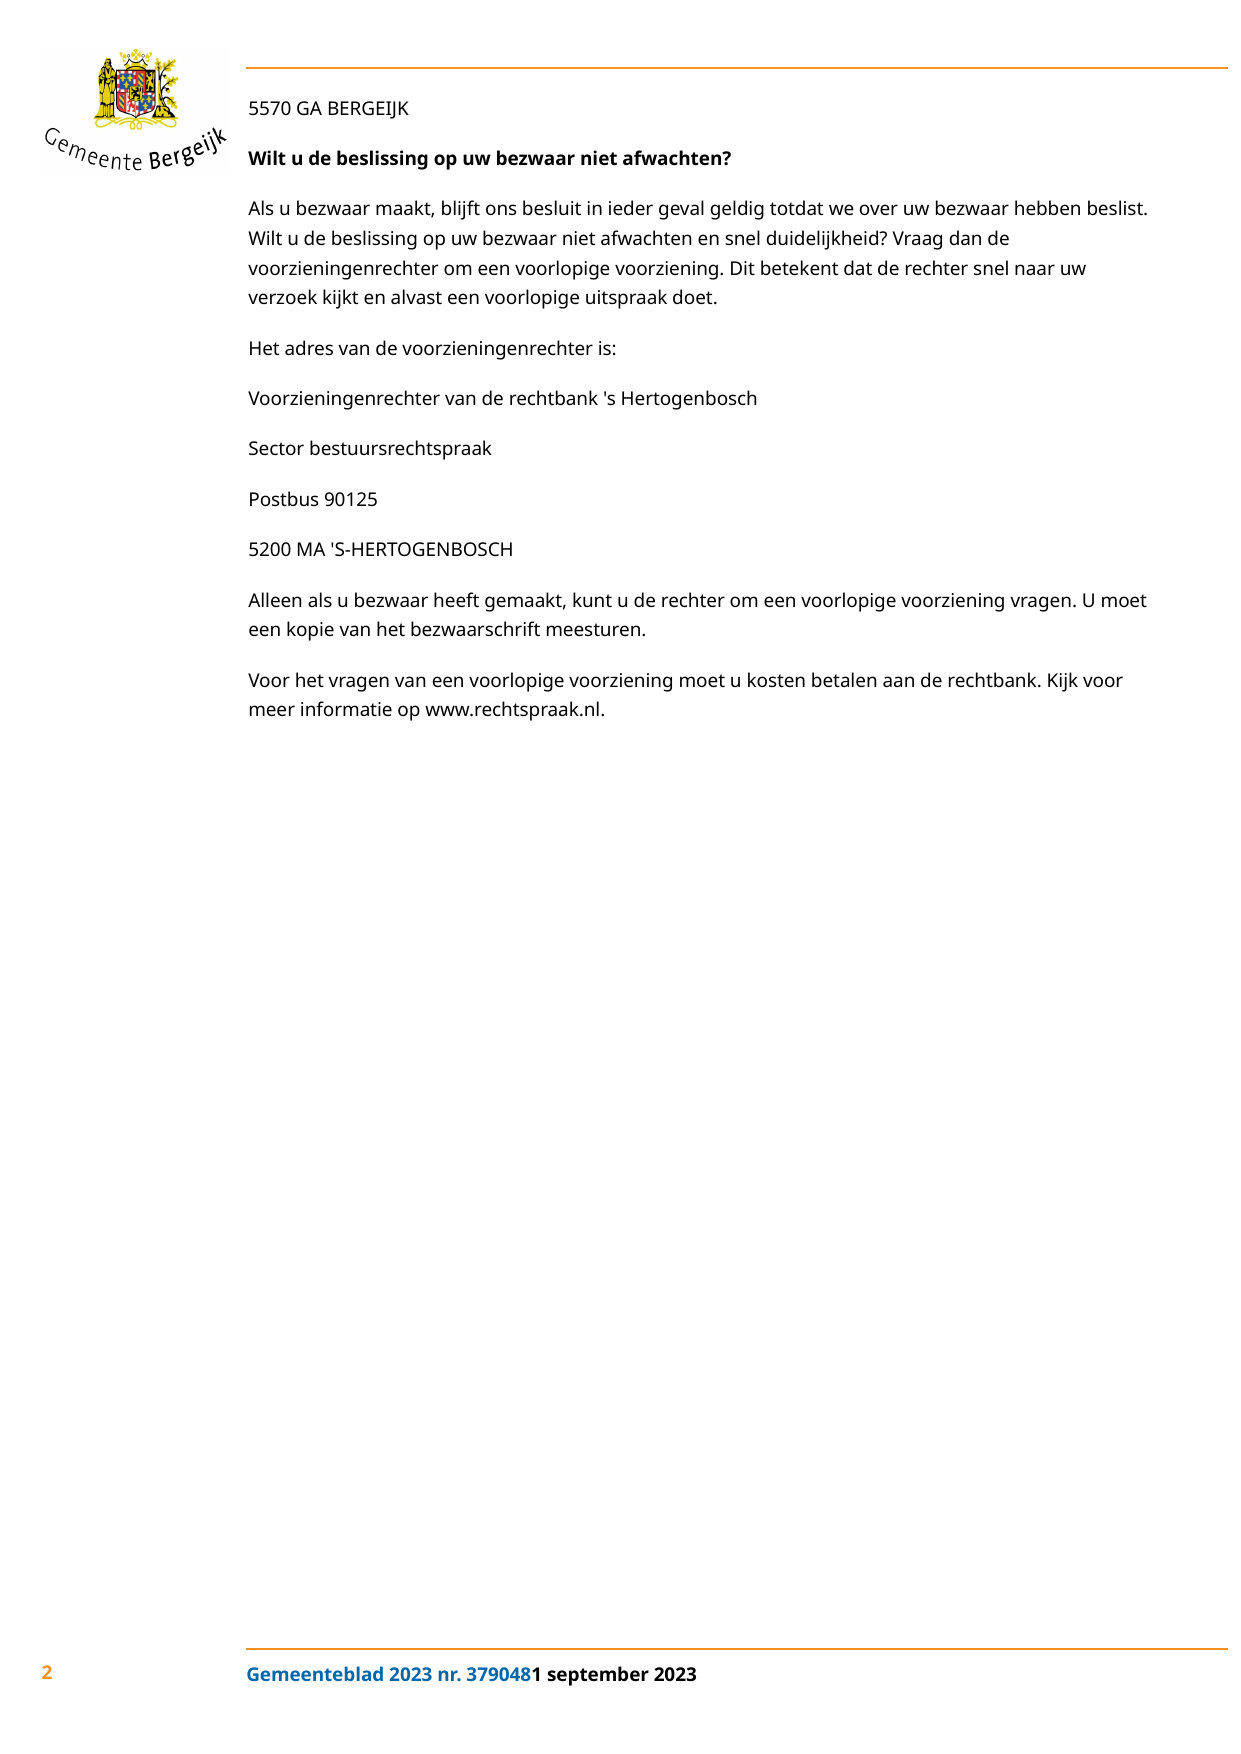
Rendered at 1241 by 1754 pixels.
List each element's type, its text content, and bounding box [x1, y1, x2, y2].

text Als u bezwaar maakt, blijft ons besluit in ieder geval geldig totdat we over uw bezwaar hebben beslist. Wilt u de beslissing op uw bezwaar niet afwachten en snel duidelijkheid? Vraag dan de voorzieningenrechter om een voorlopige voorziening. Dit betekent dat de rechter snel naar uw verzoek kijkt en alvast een voorlopige uitspraak doet. [248, 196, 1152, 310]
text Voor het vragen van een voorlopige voorziening moet u kosten betalen aan de rechtbank. Kijk voor meer informatie op www.rechtspraak.nl. [248, 667, 1152, 722]
text Sector bestuursrechtspraak [248, 436, 1152, 461]
text Postbus 90125 [248, 486, 1152, 512]
text 5200 MA 'S-HERTOGENBOSCH [248, 536, 1152, 562]
text Voorzieningenrechter van de rechtbank 's Hertogenbosch [248, 385, 1152, 411]
text Het adres van de voorzieningenrechter is: [248, 335, 1152, 361]
picture [41, 47, 231, 172]
text Alleen als u bezwaar heeft gemaakt, kunt u de rechter om een voorlopige voorziening vragen. U moet een kopie van het bezwaarschrift meesturen. [248, 587, 1152, 642]
text Wilt u de beslissing op uw bezwaar niet afwachten? [248, 145, 1152, 171]
text 5570 GA BERGEIJK [248, 95, 1152, 121]
